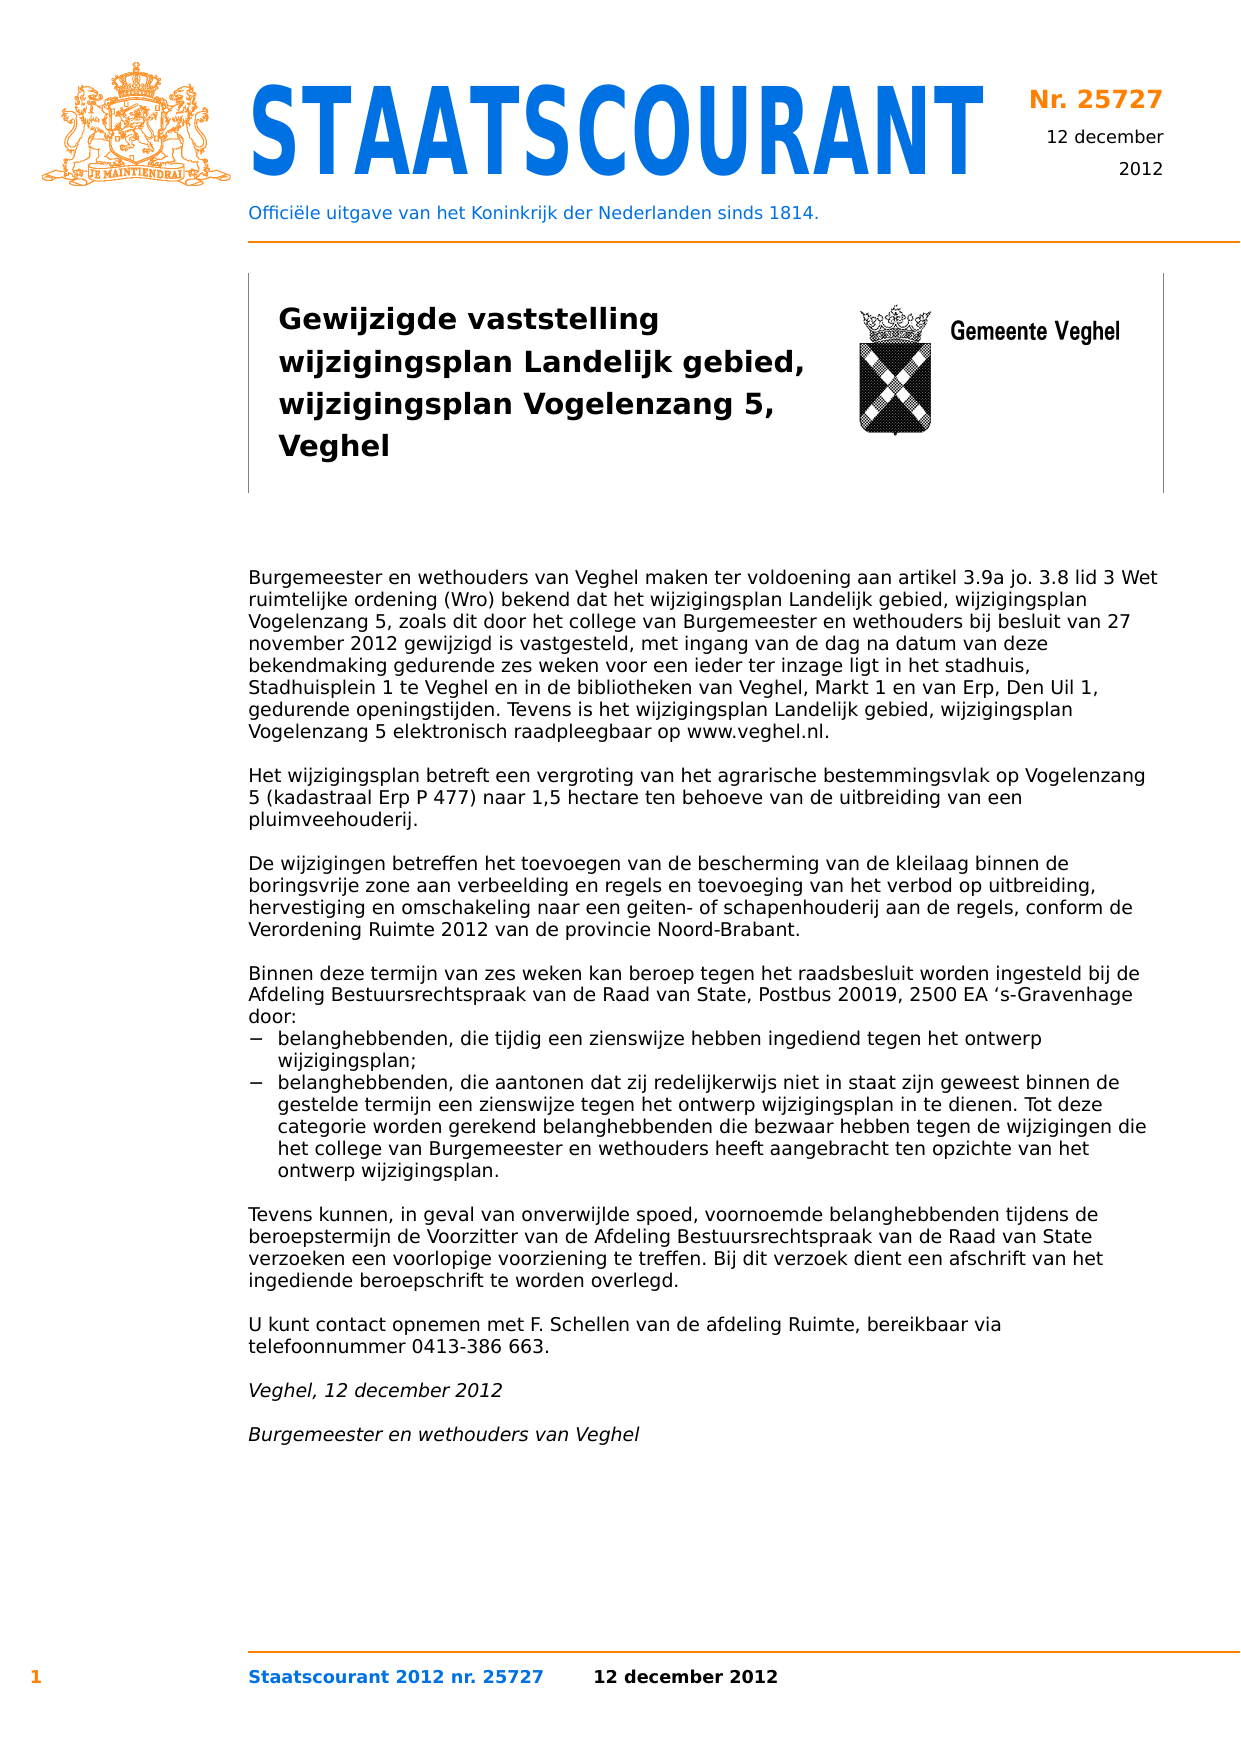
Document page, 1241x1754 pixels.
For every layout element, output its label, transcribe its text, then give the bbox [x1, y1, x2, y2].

text U kunt contact opnemen met F. Schellen van de afdeling Ruimte, bereikbaar via telefoonnummer 0413-386 663. [248, 1314, 1163, 1358]
text Burgemeester en wethouders van Veghel [248, 1423, 1163, 1446]
text De wijzigingen betreffen het toevoegen van de bescherming van de kleilaag binnen de boringsvrije zone aan verbeelding en regels en toevoeging van het verbod op uitbreiding, hervestiging en omschakeling naar een geiten- of schapenhouderij aan de regels, conform de Verordening Ruimte 2012 van de provincie Noord-Brabant. [248, 853, 1163, 941]
table_header [25, 62, 248, 241]
text Het wijzigingsplan betreft een vergroting van het agrarische bestemmingsvlak op Vogelenzang 5 (kadastraal Erp P 477) naar 1,5 hectare ten behoeve van de uitbreiding van een pluimveehouderij. [248, 765, 1163, 831]
text − belanghebbenden, die tijdig een zienswijze hebben ingediend tegen het ontwerp wijzigingsplan; [248, 1028, 1163, 1072]
subtitle Gewijzigde vaststelling wijzigingsplan Landelijk gebied, wijzigingsplan Vogelenzang 5, Veghel [249, 273, 1163, 493]
table_cell Officiële uitgave van het Koninkrijk der Nederlanden sinds 1814. [248, 203, 1240, 241]
table_header STAATSCOURANT [248, 62, 998, 203]
picture [41, 62, 231, 186]
table_cell 2012 [998, 153, 1240, 203]
text Binnen deze termijn van zes weken kan beroep tegen het raadsbesluit worden ingesteld bij de Afdeling Bestuursrechtspraak van de Raad van State, Postbus 20019, 2500 EA ‘s-Gravenhage door: [248, 962, 1163, 1028]
text Tevens kunnen, in geval van onverwijlde spoed, voornoemde belanghebbenden tijdens de beroepstermijn de Voorzitter van de Afdeling Bestuursrechtspraak van de Raad van State verzoeken een voorlopige voorziening te treffen. Bij dit verzoek dient een afschrift van het ingediende beroepschrift te worden overlegd. [248, 1204, 1163, 1292]
table_cell 12 december [998, 121, 1240, 153]
text − belanghebbenden, die aantonen dat zij redelijkerwijs niet in staat zijn geweest binnen de gestelde termijn een zienswijze tegen het ontwerp wijzigingsplan in te dienen. Tot deze categorie worden gerekend belanghebbenden die bezwaar hebben tegen de wijzigingen die het college van Burgemeester en wethouders heeft aangebracht ten opzichte van het ontwerp wijzigingsplan. [248, 1072, 1163, 1182]
table_header Nr. 25727 [998, 62, 1240, 121]
text Burgemeester en wethouders van Veghel maken ter voldoening aan artikel 3.9a jo. 3.8 lid 3 Wet ruimtelijke ordening (Wro) bekend dat het wijzigingsplan Landelijk gebied, wijzigingsplan Vogelenzang 5, zoals dit door het college van Burgemeester en wethouders bij besluit van 27 november 2012 gewijzigd is vastgesteld, met ingang van de dag na datum van deze bekendmaking gedurende zes weken voor een ieder ter inzage ligt in het stadhuis, Stadhuisplein 1 te Veghel en in de bibliotheken van Veghel, Markt 1 en van Erp, Den Uil 1, gedurende openingstijden. Tevens is het wijzigingsplan Landelijk gebied, wijzigingsplan Vogelenzang 5 elektronisch raadpleegbaar op www.veghel.nl. [248, 567, 1163, 743]
picture [844, 302, 1134, 439]
text Veghel, 12 december 2012 [248, 1380, 1163, 1402]
